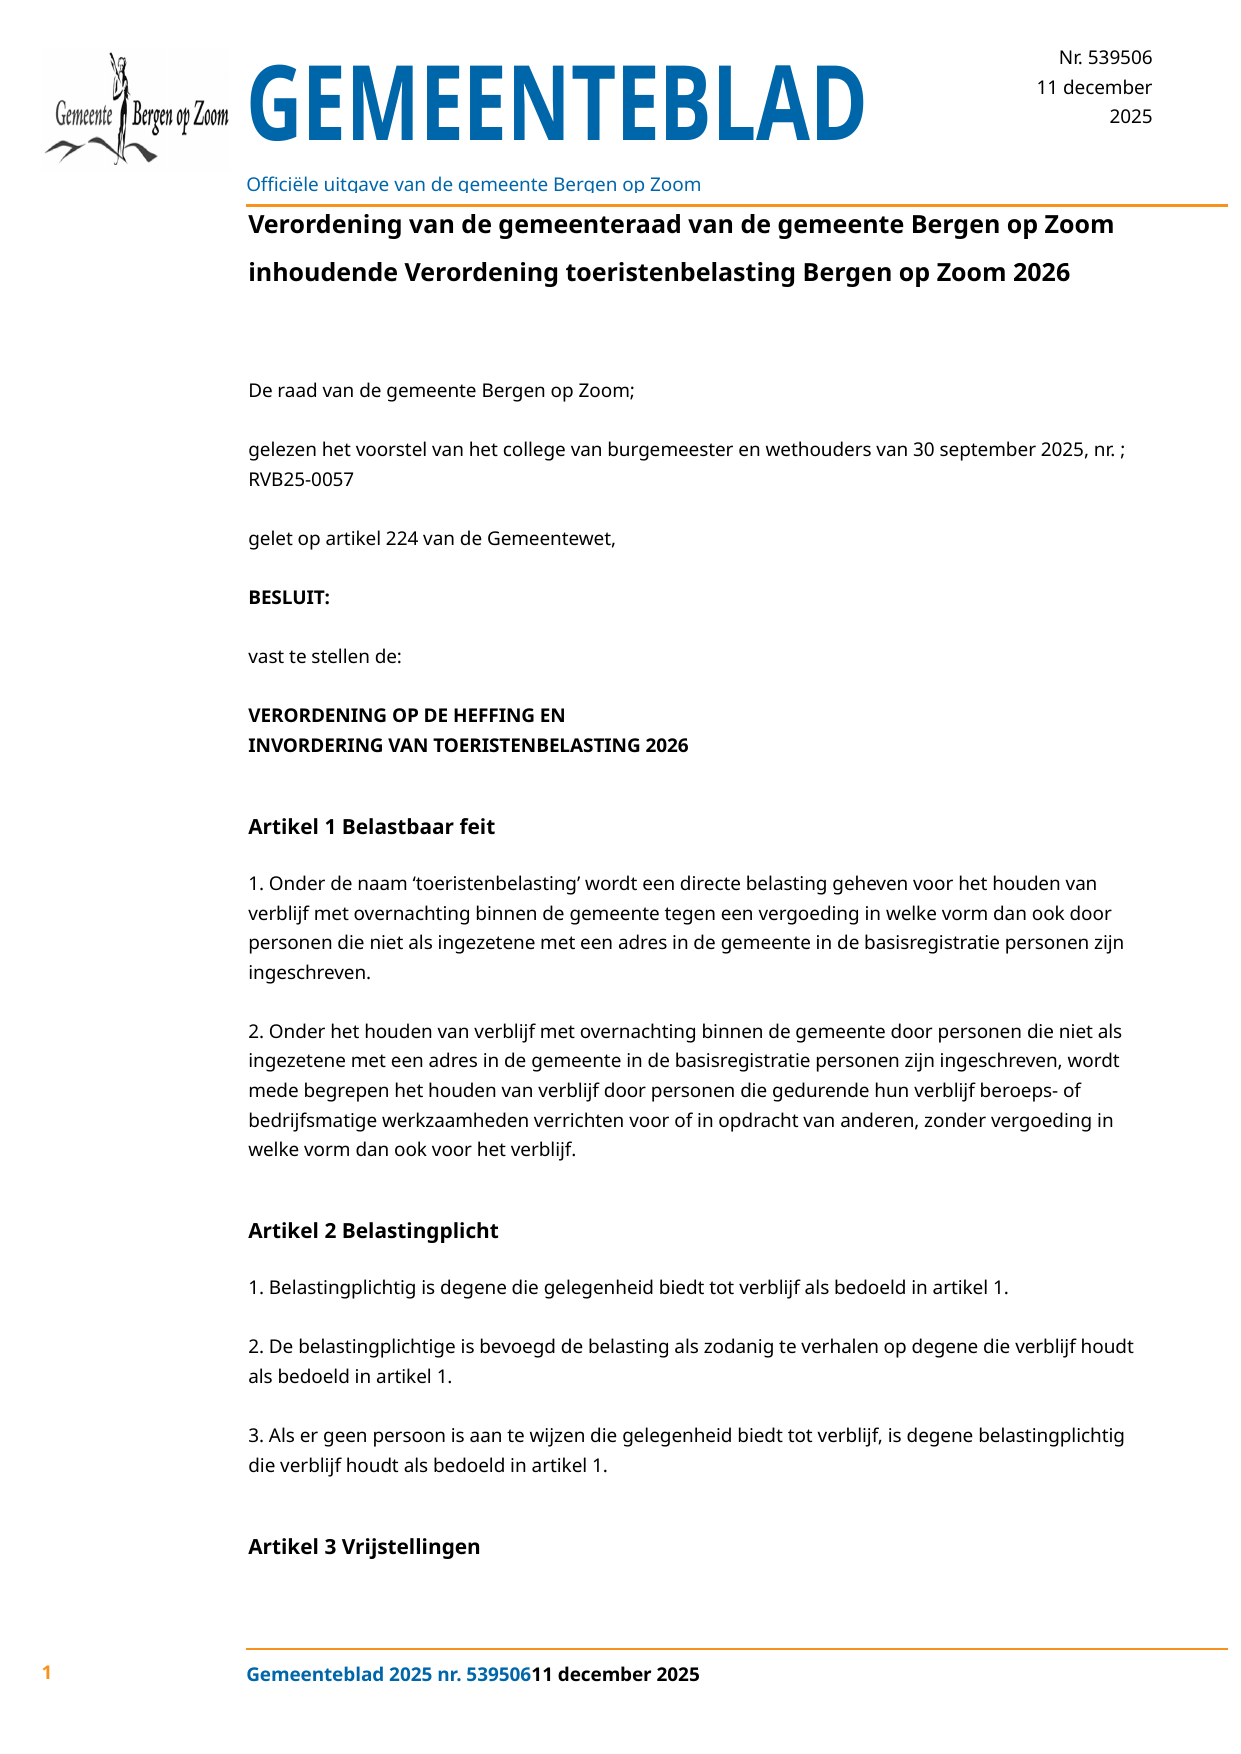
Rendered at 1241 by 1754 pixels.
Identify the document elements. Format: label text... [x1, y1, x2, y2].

text Verordening van de gemeenteraad van de gemeente Bergen op Zoom inhoudende Verordening toeristenbelasting Bergen op Zoom 2026 [248, 207, 1152, 288]
text 1. Onder de naam ‘toeristenbelasting’ wordt een directe belasting geheven voor het houden van verblijf met overnachting binnen de gemeente tegen een vergoeding in welke vorm dan ook door personen die niet als ingezetene met een adres in de gemeente in de basisregistratie personen zijn ingeschreven. [248, 870, 1152, 984]
text Artikel 2 Belastingplicht [248, 1216, 1152, 1245]
picture [41, 47, 231, 172]
text 2. De belastingplichtige is bevoegd de belasting als zodanig te verhalen op degene die verblijf houdt als bedoeld in artikel 1. [248, 1333, 1152, 1389]
text gelet op artikel 224 van de Gemeentewet, [248, 525, 1152, 551]
text vast te stellen de: [248, 643, 1152, 669]
text Artikel 3 Vrijstellingen [248, 1532, 1152, 1560]
text 3. Als er geen persoon is aan te wijzen die gelegenheid biedt tot verblijf, is degene belastingplichtig die verblijf houdt als bedoeld in artikel 1. [248, 1422, 1152, 1478]
text gelezen het voorstel van het college van burgemeester en wethouders van 30 september 2025, nr. ; RVB25-0057 [248, 436, 1152, 492]
text De raad van de gemeente Bergen op Zoom; [248, 377, 1152, 403]
text BESLUIT: [248, 584, 1152, 610]
text VERORDENING OP DE HEFFING EN [248, 702, 1152, 728]
text INVORDERING VAN TOERISTENBELASTING 2026 [248, 732, 1152, 758]
text 2. Onder het houden van verblijf met overnachting binnen de gemeente door personen die niet als ingezetene met een adres in de gemeente in de basisregistratie personen zijn ingeschreven, wordt mede begrepen het houden van verblijf door personen die gedurende hun verblijf beroeps- of bedrijfsmatige werkzaamheden verrichten voor of in opdracht van anderen, zonder vergoeding in welke vorm dan ook voor het verblijf. [248, 1018, 1152, 1162]
text 1. Belastingplichtig is degene die gelegenheid biedt tot verblijf als bedoeld in artikel 1. [248, 1274, 1152, 1300]
text Artikel 1 Belastbaar feit [248, 812, 1152, 841]
